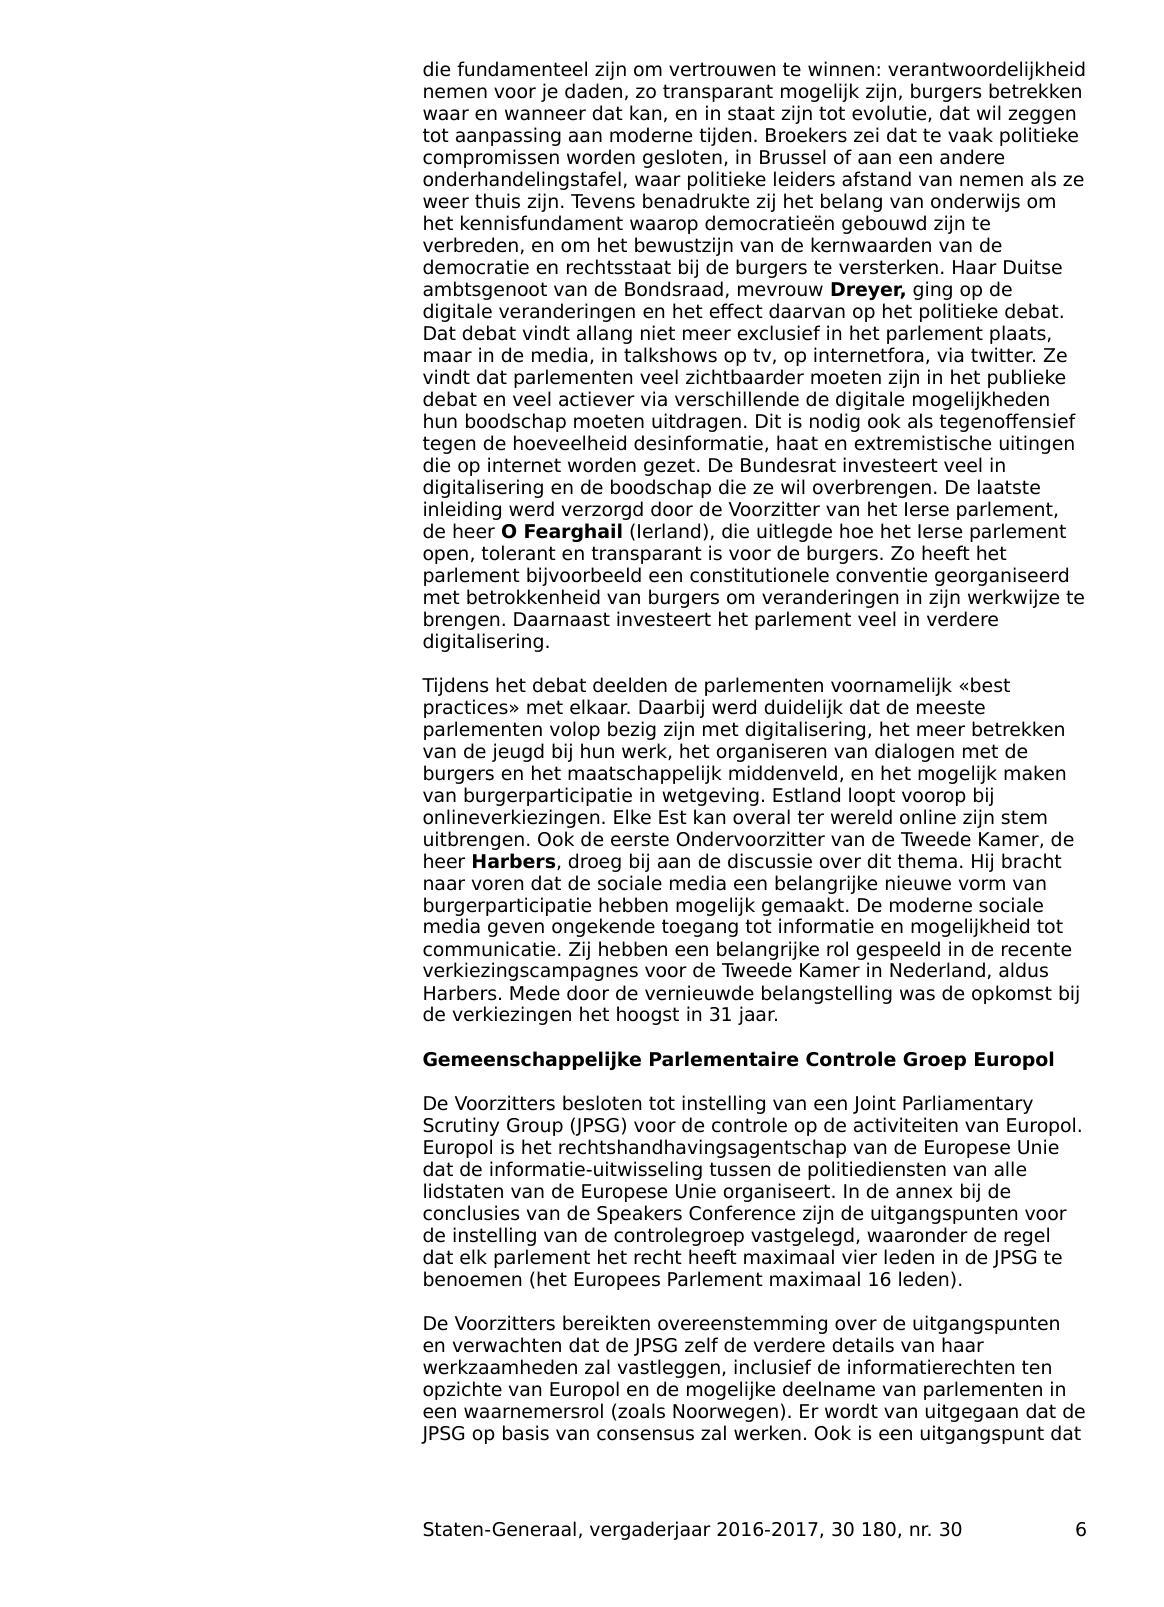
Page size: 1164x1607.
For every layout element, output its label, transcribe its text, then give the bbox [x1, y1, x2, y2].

text De Voorzitters besloten tot instelling van een Joint Parliamentary Scrutiny Group (JPSG) voor de controle op de activiteiten van Europol. Europol is het rechtshandhavingsagentschap van de Europese Unie dat de informatie-uitwisseling tussen de politiediensten van alle lidstaten van de Europese Unie organiseert. In de annex bij de conclusies van de Speakers Conference zijn de uitgangspunten voor de instelling van de controlegroep vastgelegd, waaronder de regel dat elk parlement het recht heeft maximaal vier leden in de JPSG te benoemen (het Europees Parlement maximaal 16 leden). [422, 1093, 1087, 1291]
text Tijdens het debat deelden de parlementen voornamelijk «best practices» met elkaar. Daarbij werd duidelijk dat de meeste parlementen volop bezig zijn met digitalisering, het meer betrekken van de jeugd bij hun werk, het organiseren van dialogen met de burgers en het maatschappelijk middenveld, en het mogelijk maken van burgerparticipatie in wetgeving. Estland loopt voorop bij onlineverkiezingen. Elke Est kan overal ter wereld online zijn stem uitbrengen. Ook de eerste Ondervoorzitter van de Tweede Kamer, de heer Harbers, droeg bij aan de discussie over dit thema. Hij bracht naar voren dat de sociale media een belangrijke nieuwe vorm van burgerparticipatie hebben mogelijk gemaakt. De moderne sociale media geven ongekende toegang tot informatie en mogelijkheid tot communicatie. Zij hebben een belangrijke rol gespeeld in de recente verkiezingscampagnes voor de Tweede Kamer in Nederland, aldus Harbers. Mede door de vernieuwde belangstelling was de opkomst bij de verkiezingen het hoogst in 31 jaar. [422, 675, 1087, 1026]
text die fundamenteel zijn om vertrouwen te winnen: verantwoordelijkheid nemen voor je daden, zo transparant mogelijk zijn, burgers betrekken waar en wanneer dat kan, en in staat zijn tot evolutie, dat wil zeggen tot aanpassing aan moderne tijden. Broekers zei dat te vaak politieke compromissen worden gesloten, in Brussel of aan een andere onderhandelingstafel, waar politieke leiders afstand van nemen als ze weer thuis zijn. Tevens benadrukte zij het belang van onderwijs om het kennisfundament waarop democratieën gebouwd zijn te verbreden, en om het bewustzijn van de kernwaarden van de democratie en rechtsstaat bij de burgers te versterken. Haar Duitse ambtsgenoot van de Bondsraad, mevrouw Dreyer, ging op de digitale veranderingen en het effect daarvan op het politieke debat. Dat debat vindt allang niet meer exclusief in het parlement plaats, maar in de media, in talkshows op tv, op internetfora, via twitter. Ze vindt dat parlementen veel zichtbaarder moeten zijn in het publieke debat en veel actiever via verschillende de digitale mogelijkheden hun boodschap moeten uitdragen. Dit is nodig ook als tegenoffensief tegen de hoeveelheid desinformatie, haat en extremistische uitingen die op internet worden gezet. De Bundesrat investeert veel in digitalisering en de boodschap die ze wil overbrengen. De laatste inleiding werd verzorgd door de Voorzitter van het Ierse parlement, de heer O Fearghail (Ierland), die uitlegde hoe het Ierse parlement open, tolerant en transparant is voor de burgers. Zo heeft het parlement bijvoorbeeld een constitutionele conventie georganiseerd met betrokkenheid van burgers om veranderingen in zijn werkwijze te brengen. Daarnaast investeert het parlement veel in verdere digitalisering. [422, 59, 1087, 652]
subtitle Gemeenschappelijke Parlementaire Controle Groep Europol [422, 1048, 1087, 1071]
text De Voorzitters bereikten overeenstemming over de uitgangspunten en verwachten dat de JPSG zelf de verdere details van haar werkzaamheden zal vastleggen, inclusief de informatierechten ten opzichte van Europol en de mogelijke deelname van parlementen in een waarnemersrol (zoals Noorwegen). Er wordt van uitgegaan dat de JPSG op basis van consensus zal werken. Ook is een uitgangspunt dat [422, 1313, 1087, 1444]
